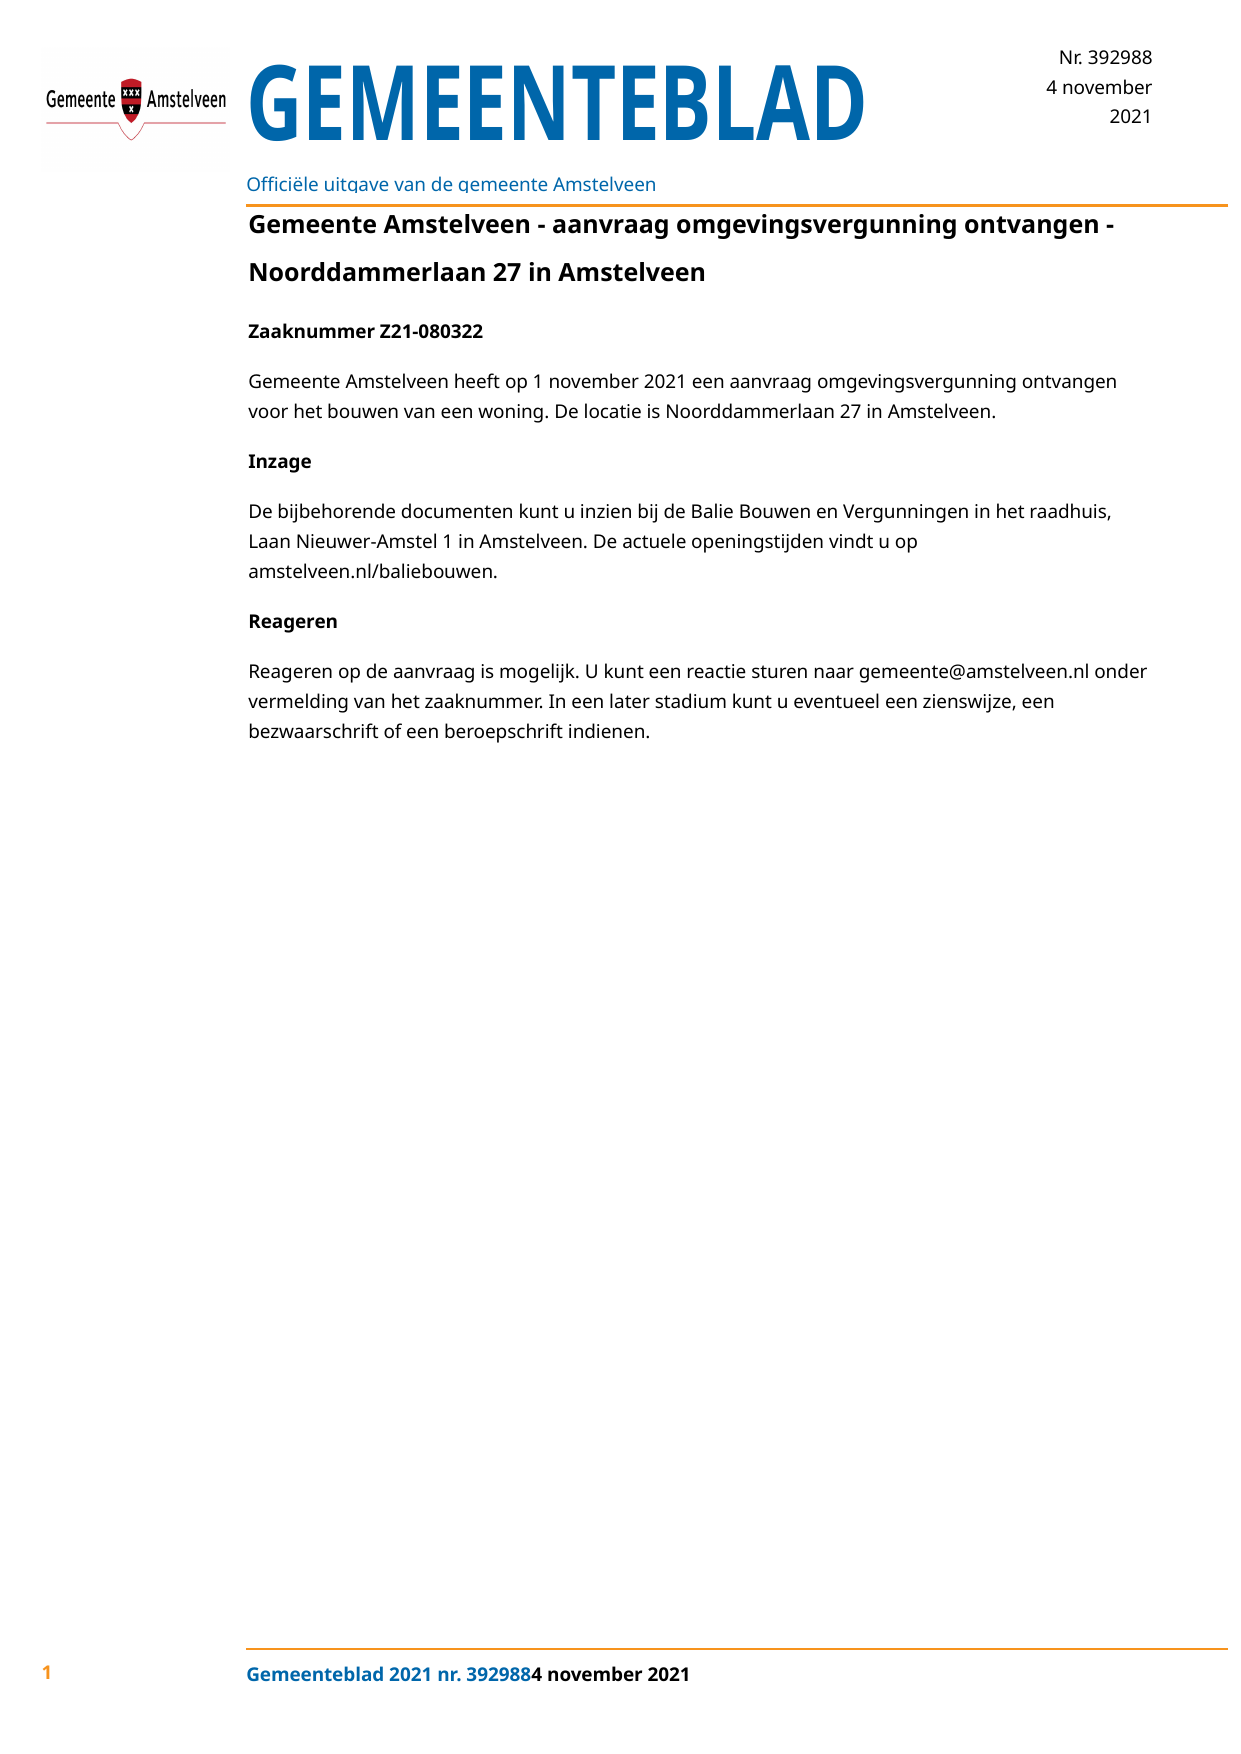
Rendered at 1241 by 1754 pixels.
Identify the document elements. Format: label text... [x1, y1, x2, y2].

text De bijbehorende documenten kunt u inzien bij de Balie Bouwen en Vergunningen in het raadhuis, Laan Nieuwer-Amstel 1 in Amstelveen. De actuele openingstijden vindt u op amstelveen.nl/baliebouwen. [248, 499, 1152, 584]
text Zaaknummer Z21-080322 [248, 318, 1152, 344]
text Reageren [248, 608, 1152, 634]
text Gemeente Amstelveen heeft op 1 november 2021 een aanvraag omgevingsvergunning ontvangen voor het bouwen van een woning. De locatie is Noorddammerlaan 27 in Amstelveen. [248, 368, 1152, 424]
text Reageren op de aanvraag is mogelijk. U kunt een reactie sturen naar gemeente@amstelveen.nl onder vermelding van het zaaknummer. In een later stadium kunt u eventueel een zienswijze, een bezwaarschrift of een beroepschrift indienen. [248, 659, 1152, 744]
picture [41, 47, 231, 172]
text Gemeente Amstelveen - aanvraag omgevingsvergunning ontvangen - Noorddammerlaan 27 in Amstelveen [248, 207, 1152, 288]
text Inzage [248, 448, 1152, 474]
